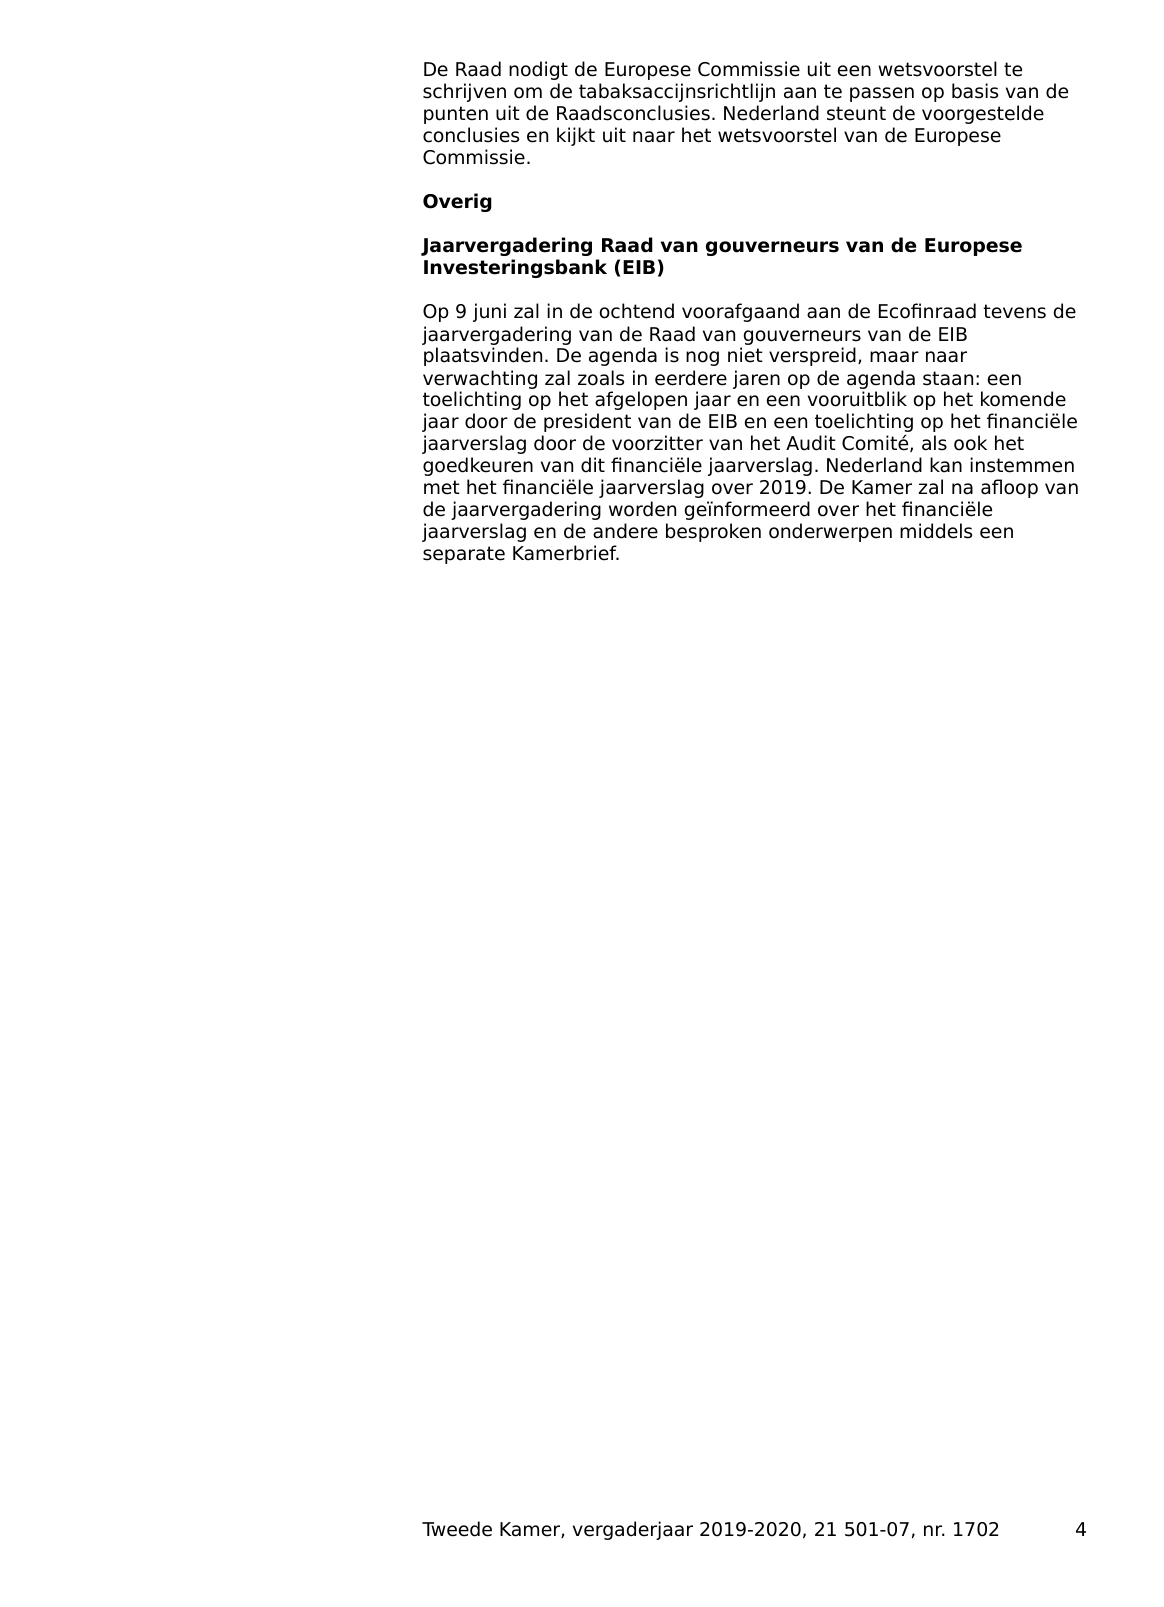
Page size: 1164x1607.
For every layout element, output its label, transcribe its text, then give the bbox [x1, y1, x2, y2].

subtitle Jaarvergadering Raad van gouverneurs van de Europese Investeringsbank (EIB) [422, 235, 1087, 279]
text De Raad nodigt de Europese Commissie uit een wetsvoorstel te schrijven om de tabaksaccijnsrichtlijn aan te passen op basis van de punten uit de Raadsconclusies. Nederland steunt de voorgestelde conclusies en kijkt uit naar het wetsvoorstel van de Europese Commissie. [422, 59, 1087, 169]
subtitle Overig [422, 191, 1087, 213]
text Op 9 juni zal in de ochtend voorafgaand aan de Ecofinraad tevens de jaarvergadering van de Raad van gouverneurs van de EIB plaatsvinden. De agenda is nog niet verspreid, maar naar verwachting zal zoals in eerdere jaren op de agenda staan: een toelichting op het afgelopen jaar en een vooruitblik op het komende jaar door de president van de EIB en een toelichting op het financiële jaarverslag door de voorzitter van het Audit Comité, als ook het goedkeuren van dit financiële jaarverslag. Nederland kan instemmen met het financiële jaarverslag over 2019. De Kamer zal na afloop van de jaarvergadering worden geïnformeerd over het financiële jaarverslag en de andere besproken onderwerpen middels een separate Kamerbrief. [422, 301, 1087, 565]
